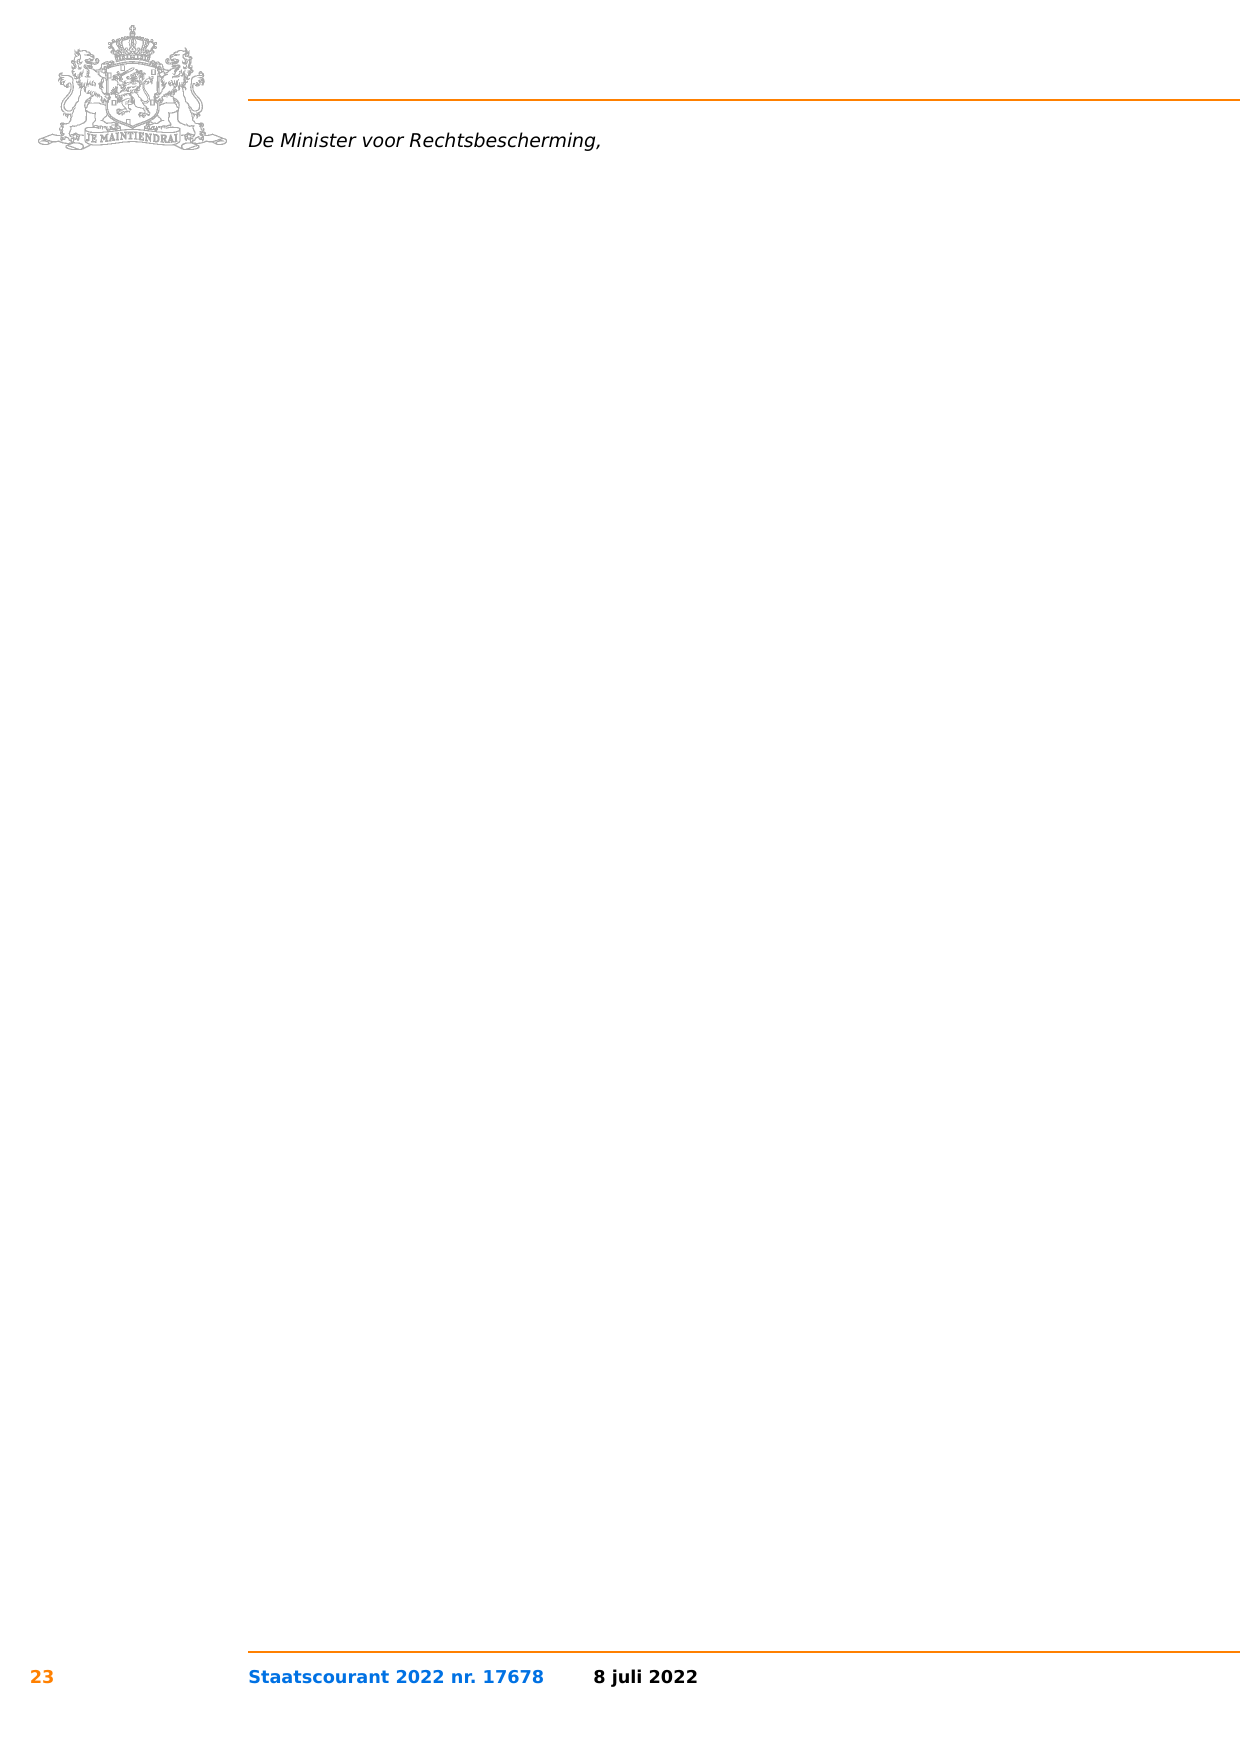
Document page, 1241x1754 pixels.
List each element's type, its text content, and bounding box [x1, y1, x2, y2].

picture [38, 25, 227, 150]
text De Minister voor Rechtsbescherming, [248, 130, 1163, 152]
